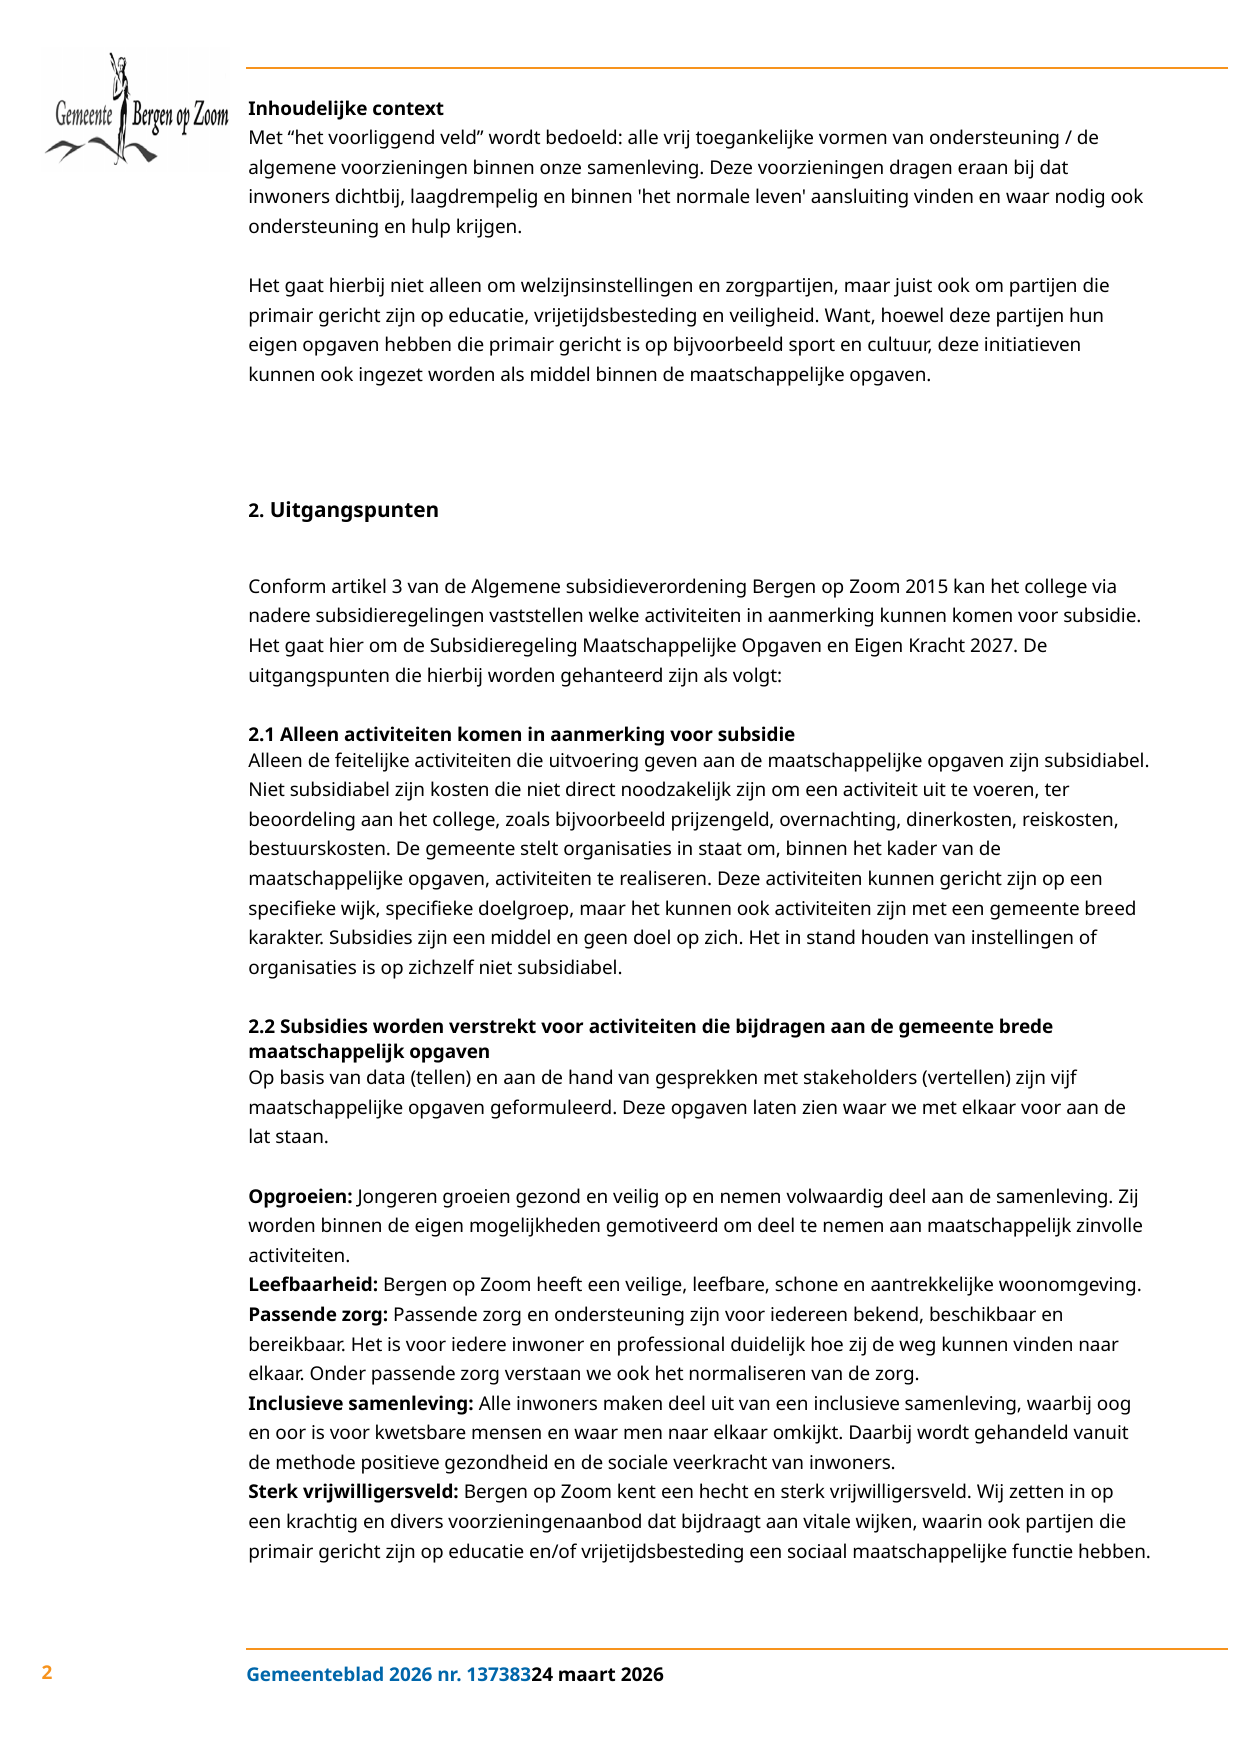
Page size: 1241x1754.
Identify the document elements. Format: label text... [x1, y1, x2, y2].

text Sterk vrijwilligersveld: Bergen op Zoom kent een hecht en sterk vrijwilligersveld. Wij zetten in op een krachtig en divers voorzieningenaanbod dat bijdraagt aan vitale wijken, waarin ook partijen die primair gericht zijn op educatie en/of vrijetijdsbesteding een sociaal maatschappelijke functie hebben. [248, 1479, 1152, 1563]
text Conform artikel 3 van de Algemene subsidieverordening Bergen op Zoom 2015 kan het college via nadere subsidieregelingen vaststellen welke activiteiten in aanmerking kunnen komen voor subsidie. Het gaat hier om de Subsidieregeling Maatschappelijke Opgaven en Eigen Kracht 2027. De uitgangspunten die hierbij worden gehanteerd zijn als volgt: [248, 573, 1152, 688]
text Leefbaarheid: Bergen op Zoom heeft een veilige, leefbare, schone en aantrekkelijke woonomgeving. [248, 1272, 1152, 1297]
text 2.2 Subsidies worden verstrekt voor activiteiten die bijdragen aan de gemeente brede maatschappelijk opgaven [248, 1013, 1152, 1064]
text 2. Uitgangspunten [248, 495, 1152, 524]
text Het gaat hierbij niet alleen om welzijnsinstellingen en zorgpartijen, maar juist ook om partijen die primair gericht zijn op educatie, vrijetijdsbesteding en veiligheid. Want, hoewel deze partijen hun eigen opgaven hebben die primair gericht is op bijvoorbeeld sport en cultuur, deze initiatieven kunnen ook ingezet worden als middel binnen de maatschappelijke opgaven. [248, 272, 1152, 387]
text Alleen de feitelijke activiteiten die uitvoering geven aan de maatschappelijke opgaven zijn subsidiabel. Niet subsidiabel zijn kosten die niet direct noodzakelijk zijn om een activiteit uit te voeren, ter beoordeling aan het college, zoals bijvoorbeeld prijzengeld, overnachting, dinerkosten, reiskosten, bestuurskosten. De gemeente stelt organisaties in staat om, binnen het kader van de maatschappelijke opgaven, activiteiten te realiseren. Deze activiteiten kunnen gericht zijn op een specifieke wijk, specifieke doelgroep, maar het kunnen ook activiteiten zijn met een gemeente breed karakter. Subsidies zijn een middel en geen doel op zich. Het in stand houden van instellingen of organisaties is op zichzelf niet subsidiabel. [248, 747, 1152, 979]
text Inhoudelijke context [248, 95, 1152, 121]
text 2.1 Alleen activiteiten komen in aanmerking voor subsidie [248, 721, 1152, 747]
text Inclusieve samenleving: Alle inwoners maken deel uit van een inclusieve samenleving, waarbij oog en oor is voor kwetsbare mensen en waar men naar elkaar omkijkt. Daarbij wordt gehandeld vanuit de methode positieve gezondheid en de sociale veerkracht van inwoners. [248, 1390, 1152, 1475]
text Op basis van data (tellen) en aan de hand van gesprekken met stakeholders (vertellen) zijn vijf maatschappelijke opgaven geformuleerd. Deze opgaven laten zien waar we met elkaar voor aan de lat staan. [248, 1064, 1152, 1149]
text Passende zorg: Passende zorg en ondersteuning zijn voor iedereen bekend, beschikbaar en bereikbaar. Het is voor iedere inwoner en professional duidelijk hoe zij de weg kunnen vinden naar elkaar. Onder passende zorg verstaan we ook het normaliseren van de zorg. [248, 1301, 1152, 1386]
text Met “het voorliggend veld” wordt bedoeld: alle vrij toegankelijke vormen van ondersteuning / de algemene voorzieningen binnen onze samenleving. Deze voorzieningen dragen eraan bij dat inwoners dichtbij, laagdrempelig en binnen 'het normale leven' aansluiting vinden en waar nodig ook ondersteuning en hulp krijgen. [248, 124, 1152, 239]
picture [41, 47, 231, 172]
text Opgroeien: Jongeren groeien gezond en veilig op en nemen volwaardig deel aan de samenleving. Zij worden binnen de eigen mogelijkheden gemotiveerd om deel te nemen aan maatschappelijk zinvolle activiteiten. [248, 1183, 1152, 1268]
